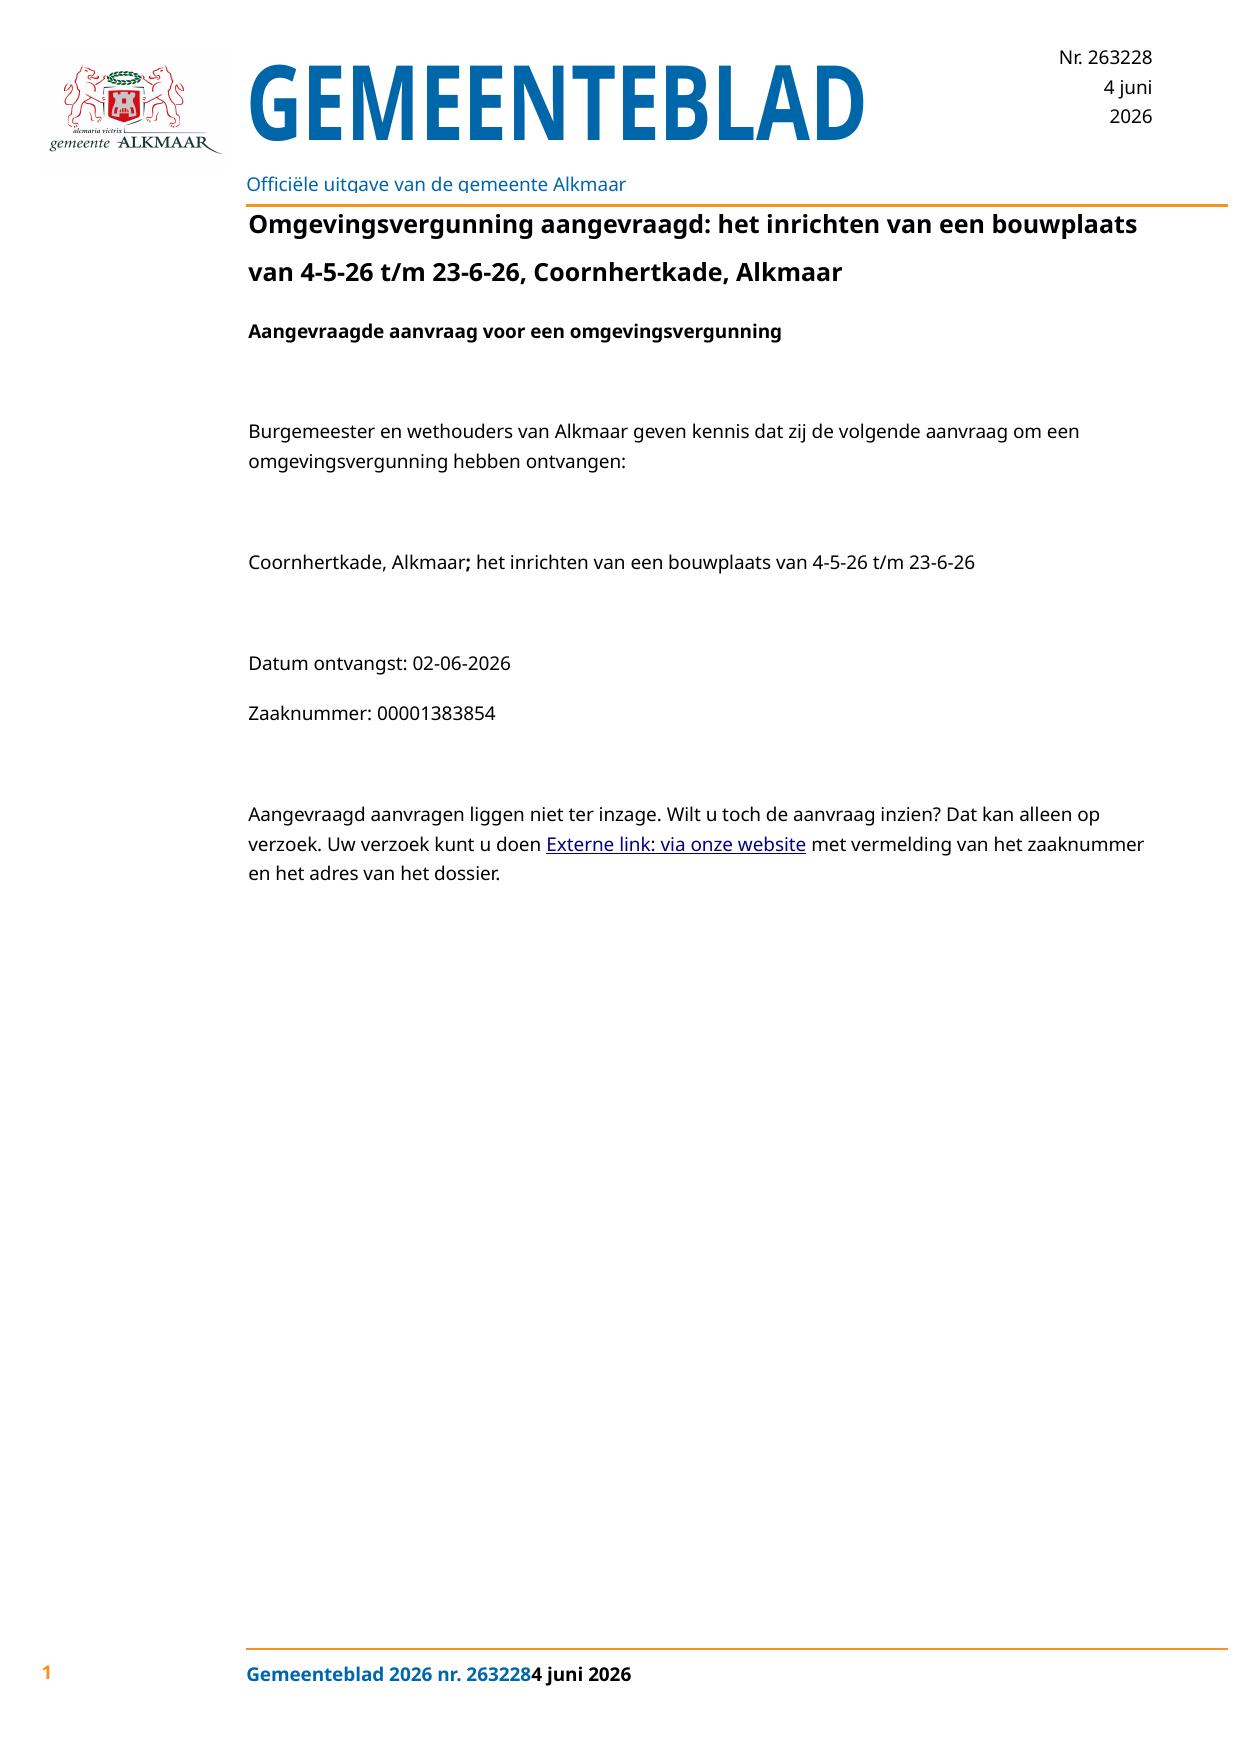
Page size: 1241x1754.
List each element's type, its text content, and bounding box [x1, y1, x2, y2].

text Omgevingsvergunning aangevraagd: het inrichten van een bouwplaats van 4-5-26 t/m 23-6-26, Coornhertkade, Alkmaar [248, 207, 1152, 288]
text Coornhertkade, Alkmaar; het inrichten van een bouwplaats van 4-5-26 t/m 23-6-26 [248, 549, 1152, 575]
text Datum ontvangst: 02-06-2026 [248, 650, 1152, 676]
text Zaaknummer: 00001383854 [248, 700, 1152, 726]
text Aangevraagde aanvraag voor een omgevingsvergunning [248, 318, 1152, 344]
text Aangevraagd aanvragen liggen niet ter inzage. Wilt u toch de aanvraag inzien? Dat kan alleen op verzoek. Uw verzoek kunt u doen Externe link: via onze website met vermelding van het zaaknummer en het adres van het dossier. [248, 801, 1152, 886]
picture [41, 47, 231, 172]
text Burgemeester en wethouders van Alkmaar geven kennis dat zij de volgende aanvraag om een omgevingsvergunning hebben ontvangen: [248, 419, 1152, 474]
